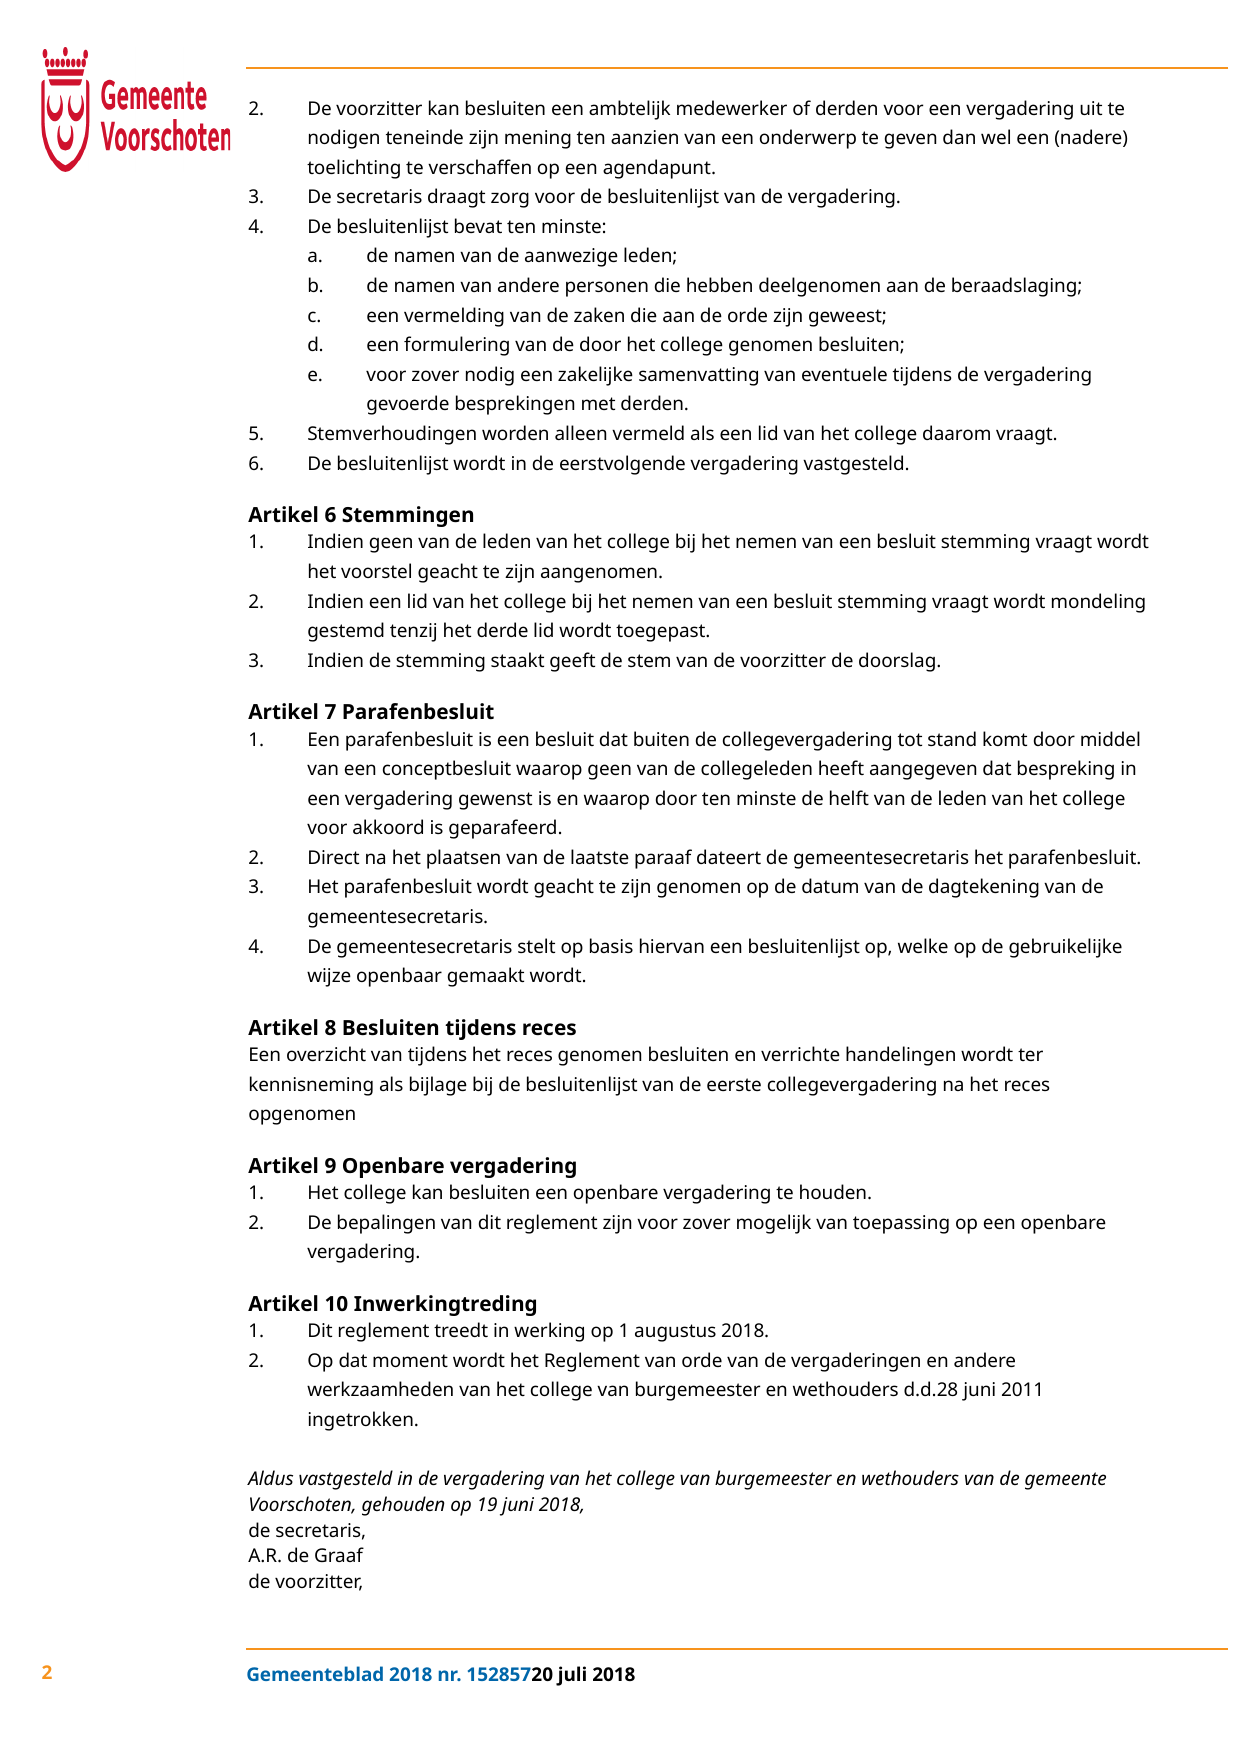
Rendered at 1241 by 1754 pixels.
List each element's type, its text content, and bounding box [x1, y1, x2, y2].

text Artikel 7 Parafenbesluit [248, 697, 1152, 726]
list Stemverhoudingen worden alleen vermeld als een lid van het college daarom vraagt. [248, 420, 1152, 446]
list De voorzitter kan besluiten een ambtelijk medewerker of derden voor een vergadering uit te nodigen teneinde zijn mening ten aanzien van een onderwerp te geven dan wel een (nadere) toelichting te verschaffen op een agendapunt. [248, 95, 1152, 180]
list De secretaris draagt zorg voor de besluitenlijst van de vergadering. [248, 183, 1152, 209]
list Indien de stemming staakt geeft de stem van de voorzitter de doorslag. [248, 647, 1152, 673]
list Dit reglement treedt in werking op 1 augustus 2018. [248, 1317, 1152, 1343]
text A.R. de Graaf [248, 1542, 1152, 1568]
picture [41, 47, 231, 172]
list de namen van andere personen die hebben deelgenomen aan de beraadslaging; [307, 272, 1152, 298]
list Op dat moment wordt het Reglement van orde van de vergaderingen en andere werkzaamheden van het college van burgemeester en wethouders d.d.28 juni 2011 ingetrokken. [248, 1347, 1152, 1432]
text Artikel 8 Besluiten tijdens reces [248, 1013, 1152, 1041]
list een formulering van de door het college genomen besluiten; [307, 331, 1152, 357]
list De besluitenlijst wordt in de eerstvolgende vergadering vastgesteld. [248, 450, 1152, 476]
list Indien een lid van het college bij het nemen van een besluit stemming vraagt wordt mondeling gestemd tenzij het derde lid wordt toegepast. [248, 588, 1152, 643]
list De besluitenlijst bevat ten minste: [248, 213, 1152, 239]
list voor zover nodig een zakelijke samenvatting van eventuele tijdens de vergadering gevoerde besprekingen met derden. [307, 361, 1152, 416]
list een vermelding van de zaken die aan de orde zijn geweest; [307, 302, 1152, 328]
list Het college kan besluiten een openbare vergadering te houden. [248, 1179, 1152, 1205]
list Het parafenbesluit wordt geacht te zijn genomen op de datum van de dagtekening van de gemeentesecretaris. [248, 874, 1152, 929]
list Indien geen van de leden van het college bij het nemen van een besluit stemming vraagt wordt het voorstel geacht te zijn aangenomen. [248, 529, 1152, 584]
text de secretaris, [248, 1517, 1152, 1542]
text Artikel 10 Inwerkingtreding [248, 1289, 1152, 1317]
list De bepalingen van dit reglement zijn voor zover mogelijk van toepassing op een openbare vergadering. [248, 1209, 1152, 1264]
text Aldus vastgesteld in de vergadering van het college van burgemeester en wethouders van de gemeente Voorschoten, gehouden op 19 juni 2018, [248, 1465, 1152, 1517]
text Artikel 9 Openbare vergadering [248, 1151, 1152, 1179]
text Artikel 6 Stemmingen [248, 500, 1152, 529]
text de voorzitter, [248, 1568, 1152, 1594]
list Een parafenbesluit is een besluit dat buiten de collegevergadering tot stand komt door middel van een conceptbesluit waarop geen van de collegeleden heeft aangegeven dat bespreking in een vergadering gewenst is en waarop door ten minste de helft van de leden van het college voor akkoord is geparafeerd. [248, 726, 1152, 840]
list de namen van de aanwezige leden; [307, 243, 1152, 268]
list Direct na het plaatsen van de laatste paraaf dateert de gemeentesecretaris het parafenbesluit. [248, 844, 1152, 870]
text Een overzicht van tijdens het reces genomen besluiten en verrichte handelingen wordt ter kennisneming als bijlage bij de besluitenlijst van de eerste collegevergadering na het reces opgenomen [248, 1041, 1152, 1126]
list De gemeentesecretaris stelt op basis hiervan een besluitenlijst op, welke op de gebruikelijke wijze openbaar gemaakt wordt. [248, 933, 1152, 988]
